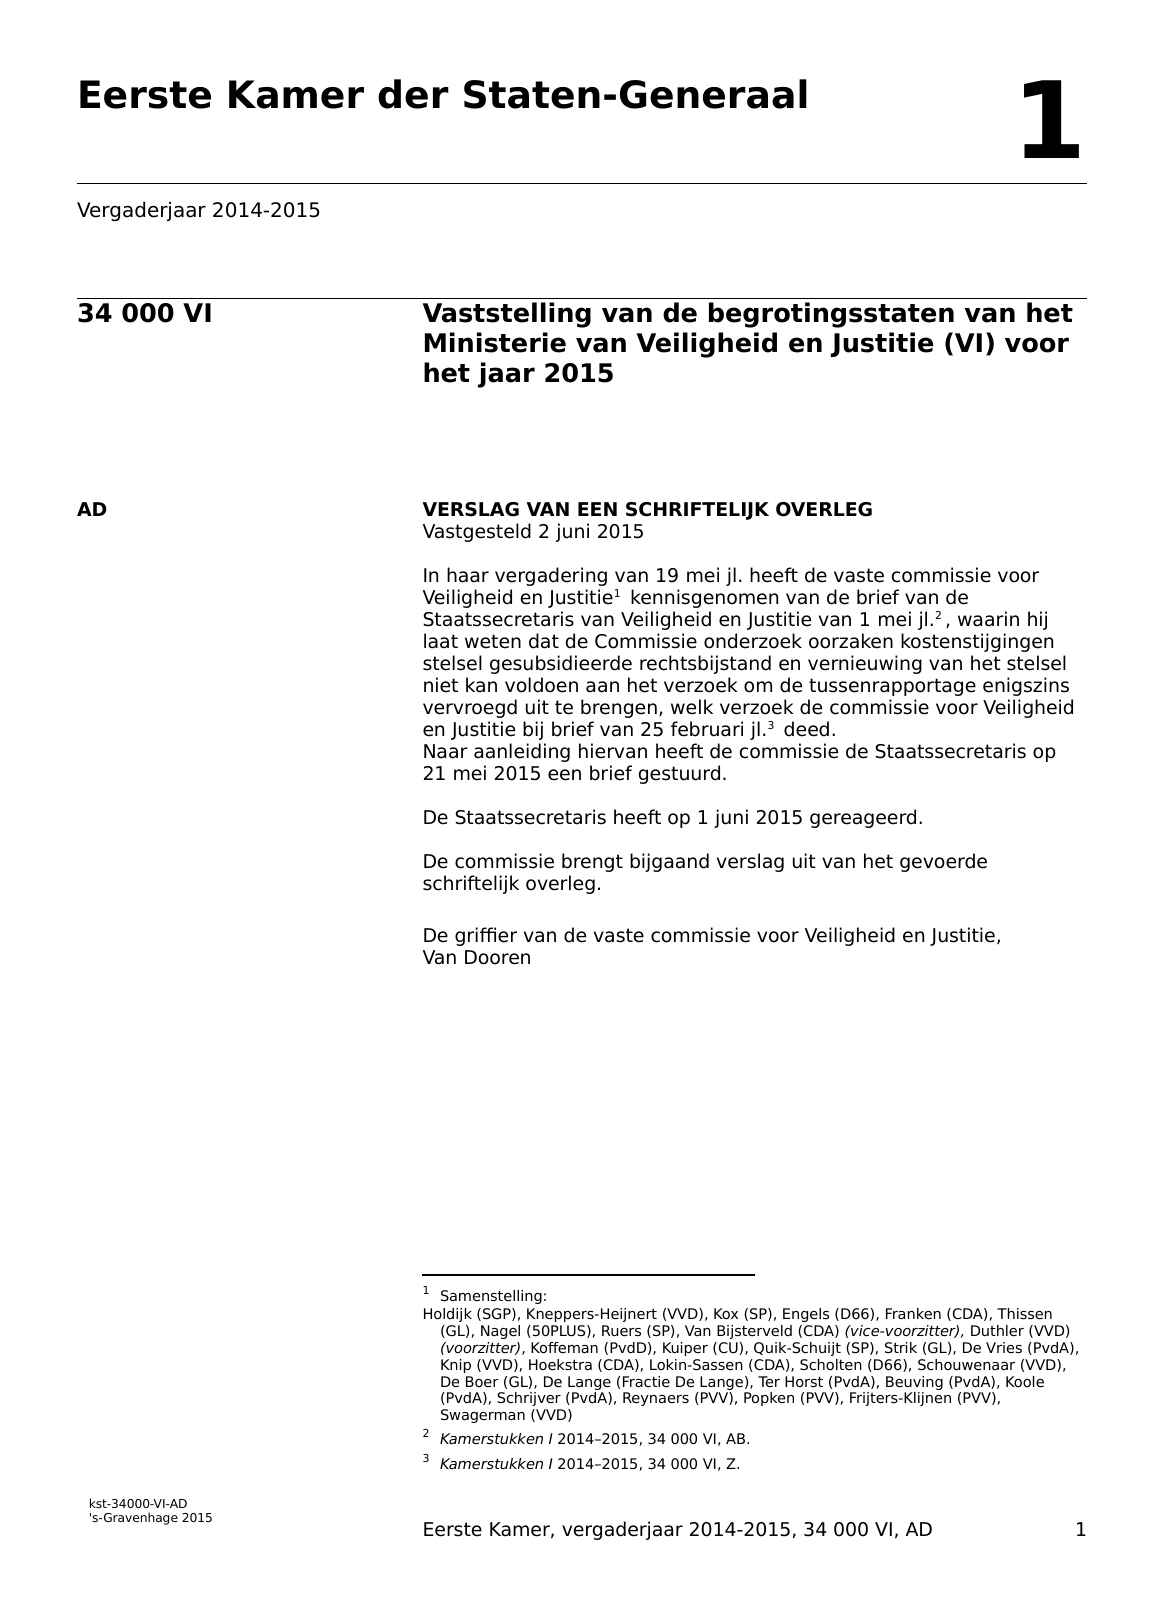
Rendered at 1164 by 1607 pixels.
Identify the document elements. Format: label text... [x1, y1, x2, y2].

text Samenstelling: [422, 1284, 1087, 1306]
subtitle AD VERSLAG VAN EEN SCHRIFTELIJK OVERLEG [77, 499, 1087, 521]
text Naar aanleiding hiervan heeft de commissie de Staatssecretaris op 21 mei 2015 een brief gestuurd. [422, 741, 1087, 785]
text Kamerstukken I 2014–2015, 34 000 VI, Z. [422, 1452, 1087, 1474]
subtitle 34 000 VI Vaststelling van de begrotingsstaten van het Ministerie van Veiligheid en Justitie (VI) voor het jaar 2015 [77, 299, 1087, 388]
text De commissie brengt bijgaand verslag uit van het gevoerde schriftelijk overleg. [422, 851, 1087, 895]
table_header 1 [886, 59, 1087, 183]
text kst-34000-VI-AD [88, 1497, 323, 1511]
text Kamerstukken I 2014–2015, 34 000 VI, AB. [422, 1427, 1087, 1449]
text Holdijk (SGP), Kneppers-Heijnert (VVD), Kox (SP), Engels (D66), Franken (CDA), Thissen (GL), Nagel (50PLUS), Ruers (SP), Van Bijsterveld (CDA) (vice-voorzitter), Duthler (VVD) (voorzitter), Koffeman (PvdD), Kuiper (CU), Quik-Schuijt (SP), Strik (GL), De Vries (PvdA), Knip (VVD), Hoekstra (CDA), Lokin-Sassen (CDA), Scholten (D66), Schouwenaar (VVD), De Boer (GL), De Lange (Fractie De Lange), Ter Horst (PvdA), Beuving (PvdA), Koole (PvdA), Schrijver (PvdA), Reynaers (PVV), Popken (PVV), Frijters-Klijnen (PVV), Swagerman (VVD) [422, 1306, 1087, 1424]
table_cell Vergaderjaar 2014-2015 [77, 184, 1087, 298]
text Vastgesteld 2 juni 2015 [422, 521, 1087, 543]
text De Staatssecretaris heeft op 1 juni 2015 gereageerd. [422, 807, 1087, 829]
table_header Eerste Kamer der Staten-Generaal [77, 59, 886, 183]
text De griffier van de vaste commissie voor Veiligheid en Justitie, Van Dooren [422, 925, 1087, 969]
text In haar vergadering van 19 mei jl. heeft de vaste commissie voor Veiligheid en Justitie kennisgenomen van de brief van de Staatssecretaris van Veiligheid en Justitie van 1 mei jl., waarin hij laat weten dat de Commissie onderzoek oorzaken kostenstijgingen stelsel gesubsidieerde rechtsbijstand en vernieuwing van het stelsel niet kan voldoen aan het verzoek om de tussenrapportage enigszins vervroegd uit te brengen, welk verzoek de commissie voor Veiligheid en Justitie bij brief van 25 februari jl. deed. [422, 565, 1087, 741]
text 's-Gravenhage 2015 [88, 1511, 323, 1525]
